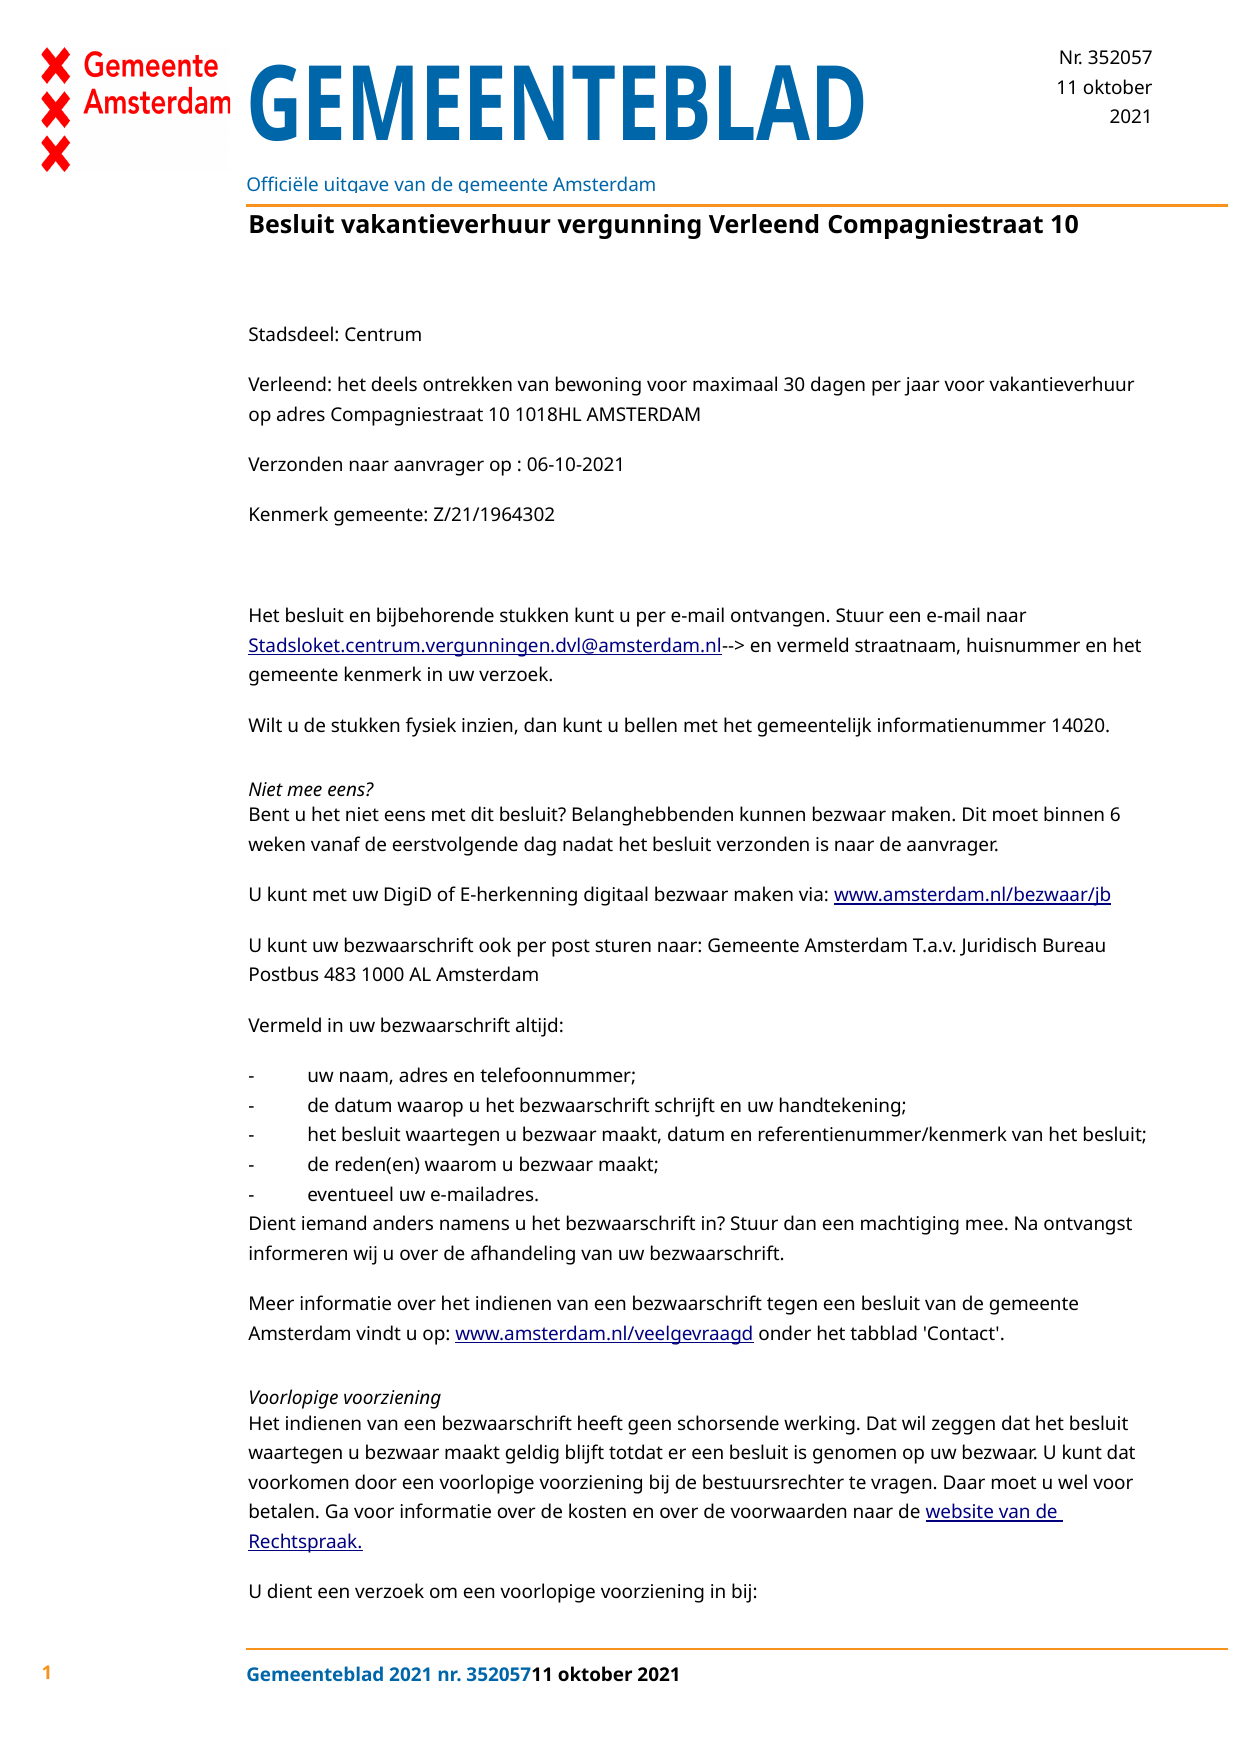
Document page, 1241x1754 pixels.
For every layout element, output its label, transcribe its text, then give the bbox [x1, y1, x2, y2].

text Voorlopige voorziening [248, 1384, 1152, 1410]
text Kenmerk gemeente: Z/21/1964302 [248, 502, 1152, 527]
list het besluit waartegen u bezwaar maakt, datum en referentienummer/kenmerk van het besluit; [248, 1122, 1152, 1147]
text Dient iemand anders namens u het bezwaarschrift in? Stuur dan een machtiging mee. Na ontvangst informeren wij u over de afhandeling van uw bezwaarschrift. [248, 1210, 1152, 1266]
list eventueel uw e-mailadres. [248, 1181, 1152, 1207]
list uw naam, adres en telefoonnummer; [248, 1062, 1152, 1088]
text Besluit vakantieverhuur vergunning Verleend Compagniestraat 10 [248, 207, 1152, 241]
text Het besluit en bijbehorende stukken kunt u per e-mail ontvangen. Stuur een e-mail naar Stadsloket.centrum.vergunningen.dvl@amsterdam.nl--> en vermeld straatnaam, huisnummer en het gemeente kenmerk in uw verzoek. [248, 602, 1152, 687]
text Meer informatie over het indienen van een bezwaarschrift tegen een besluit van de gemeente Amsterdam vindt u op: www.amsterdam.nl/veelgevraagd onder het tabblad 'Contact'. [248, 1290, 1152, 1346]
text Het indienen van een bezwaarschrift heeft geen schorsende werking. Dat wil zeggen dat het besluit waartegen u bezwaar maakt geldig blijft totdat er een besluit is genomen op uw bezwaar. U kunt dat voorkomen door een voorlopige voorziening bij de bestuursrechter te vragen. Daar moet u wel voor betalen. Ga voor informatie over de kosten en over de voorwaarden naar de website van de Rechtspraak. [248, 1410, 1152, 1554]
picture [41, 47, 231, 172]
text Wilt u de stukken fysiek inzien, dan kunt u bellen met het gemeentelijk informatienummer 14020. [248, 712, 1152, 738]
text Vermeld in uw bezwaarschrift altijd: [248, 1012, 1152, 1038]
text U kunt met uw DigiD of E-herkenning digitaal bezwaar maken via: www.amsterdam.nl/bezwaar/jb [248, 882, 1152, 907]
text Verleend: het deels ontrekken van bewoning voor maximaal 30 dagen per jaar voor vakantieverhuur op adres Compagniestraat 10 1018HL AMSTERDAM [248, 371, 1152, 426]
text Bent u het niet eens met dit besluit? Belanghebbenden kunnen bezwaar maken. Dit moet binnen 6 weken vanaf de eerstvolgende dag nadat het besluit verzonden is naar de aanvrager. [248, 802, 1152, 857]
list de reden(en) waarom u bezwaar maakt; [248, 1151, 1152, 1177]
text Stadsdeel: Centrum [248, 321, 1152, 346]
list de datum waarop u het bezwaarschrift schrijft en uw handtekening; [248, 1092, 1152, 1118]
text Niet mee eens? [248, 776, 1152, 802]
text Verzonden naar aanvrager op : 06-10-2021 [248, 451, 1152, 477]
text U dient een verzoek om een voorlopige voorziening in bij: [248, 1578, 1152, 1604]
text U kunt uw bezwaarschrift ook per post sturen naar: Gemeente Amsterdam T.a.v. Juridisch Bureau Postbus 483 1000 AL Amsterdam [248, 932, 1152, 987]
